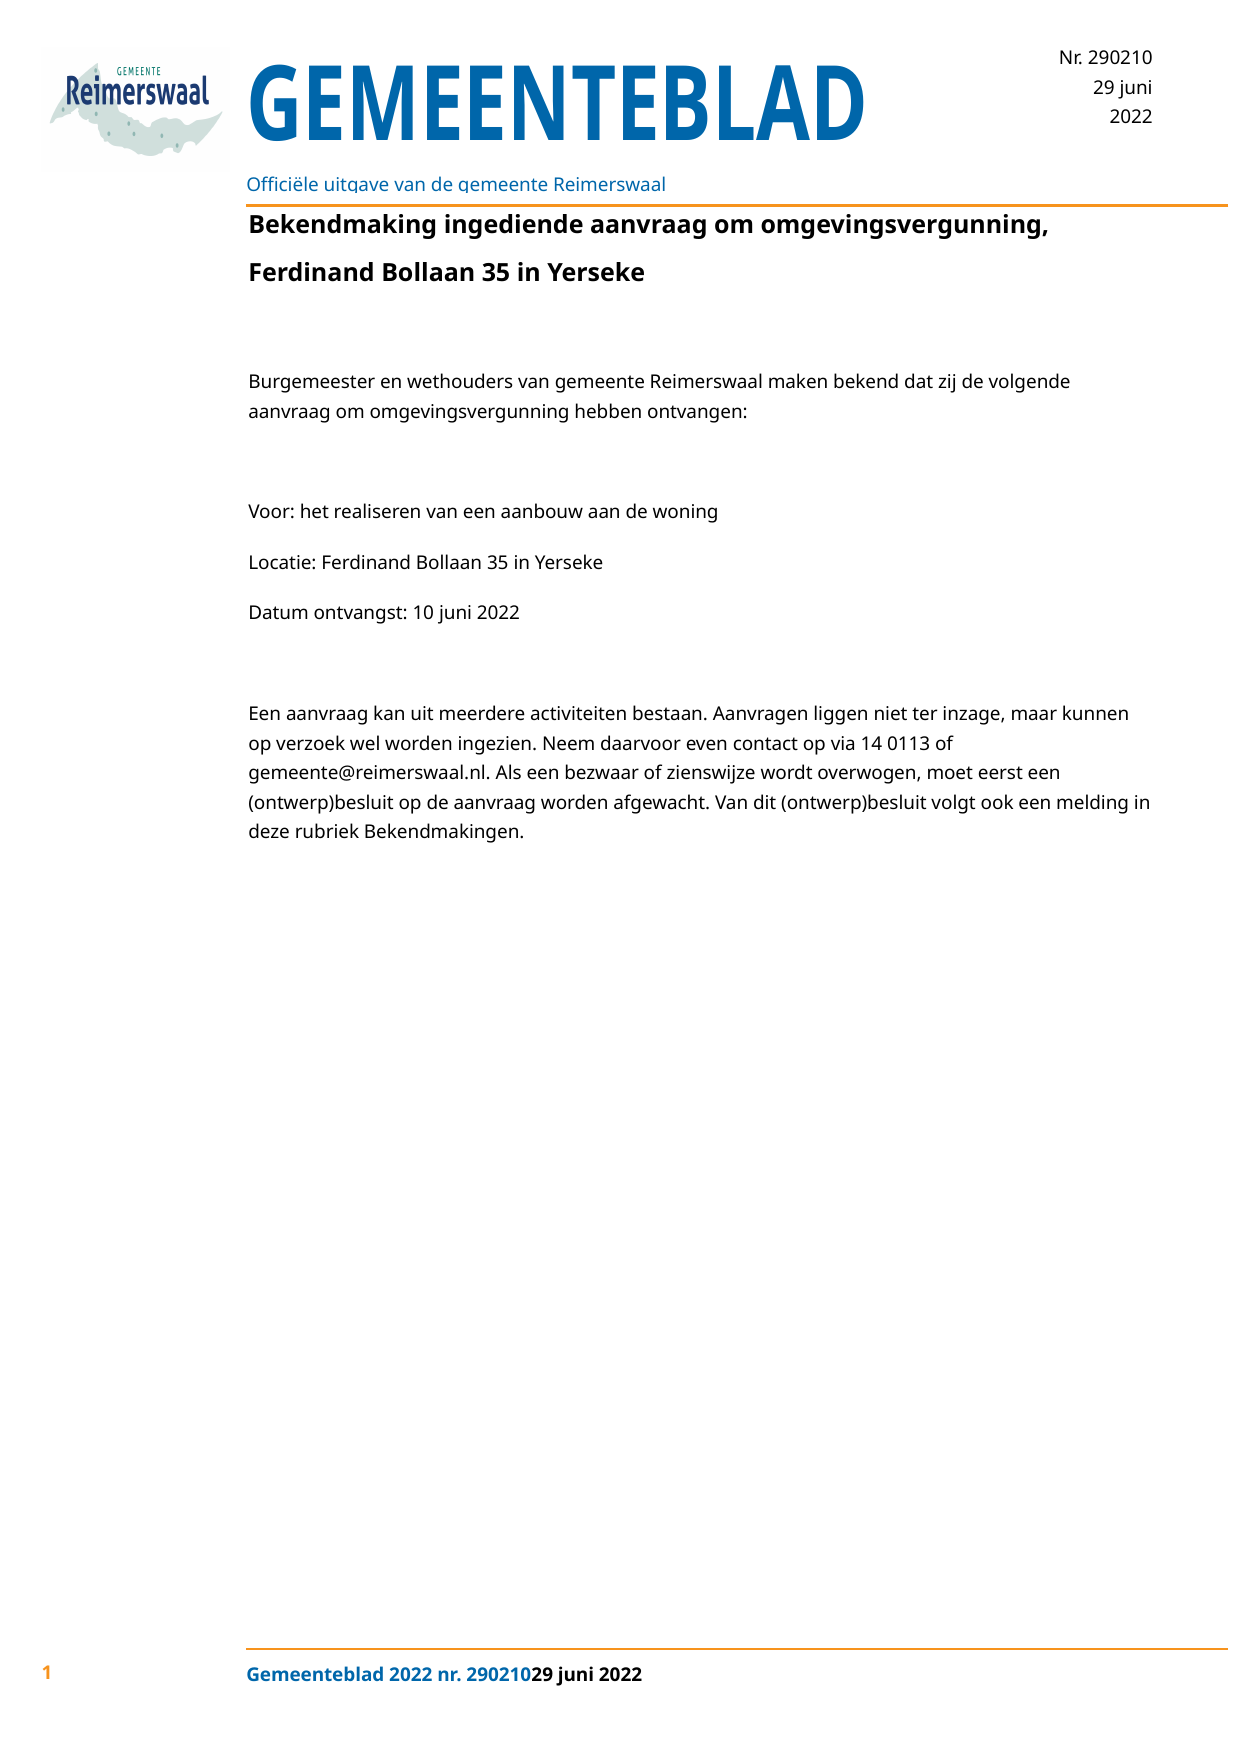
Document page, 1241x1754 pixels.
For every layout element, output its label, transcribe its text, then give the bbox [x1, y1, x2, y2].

picture [41, 47, 231, 172]
text Datum ontvangst: 10 juni 2022 [248, 599, 1152, 625]
text Burgemeester en wethouders van gemeente Reimerswaal maken bekend dat zij de volgende aanvraag om omgevingsvergunning hebben ontvangen: [248, 368, 1152, 424]
text Bekendmaking ingediende aanvraag om omgevingsvergunning, Ferdinand Bollaan 35 in Yerseke [248, 207, 1152, 288]
text Een aanvraag kan uit meerdere activiteiten bestaan. Aanvragen liggen niet ter inzage, maar kunnen op verzoek wel worden ingezien. Neem daarvoor even contact op via 14 0113 of gemeente@reimerswaal.nl. Als een bezwaar of zienswijze wordt overwogen, moet eerst een (ontwerp)besluit op de aanvraag worden afgewacht. Van dit (ontwerp)besluit volgt ook een melding in deze rubriek Bekendmakingen. [248, 700, 1152, 844]
text Voor: het realiseren van een aanbouw aan de woning [248, 499, 1152, 524]
text Locatie: Ferdinand Bollaan 35 in Yerseke [248, 549, 1152, 575]
